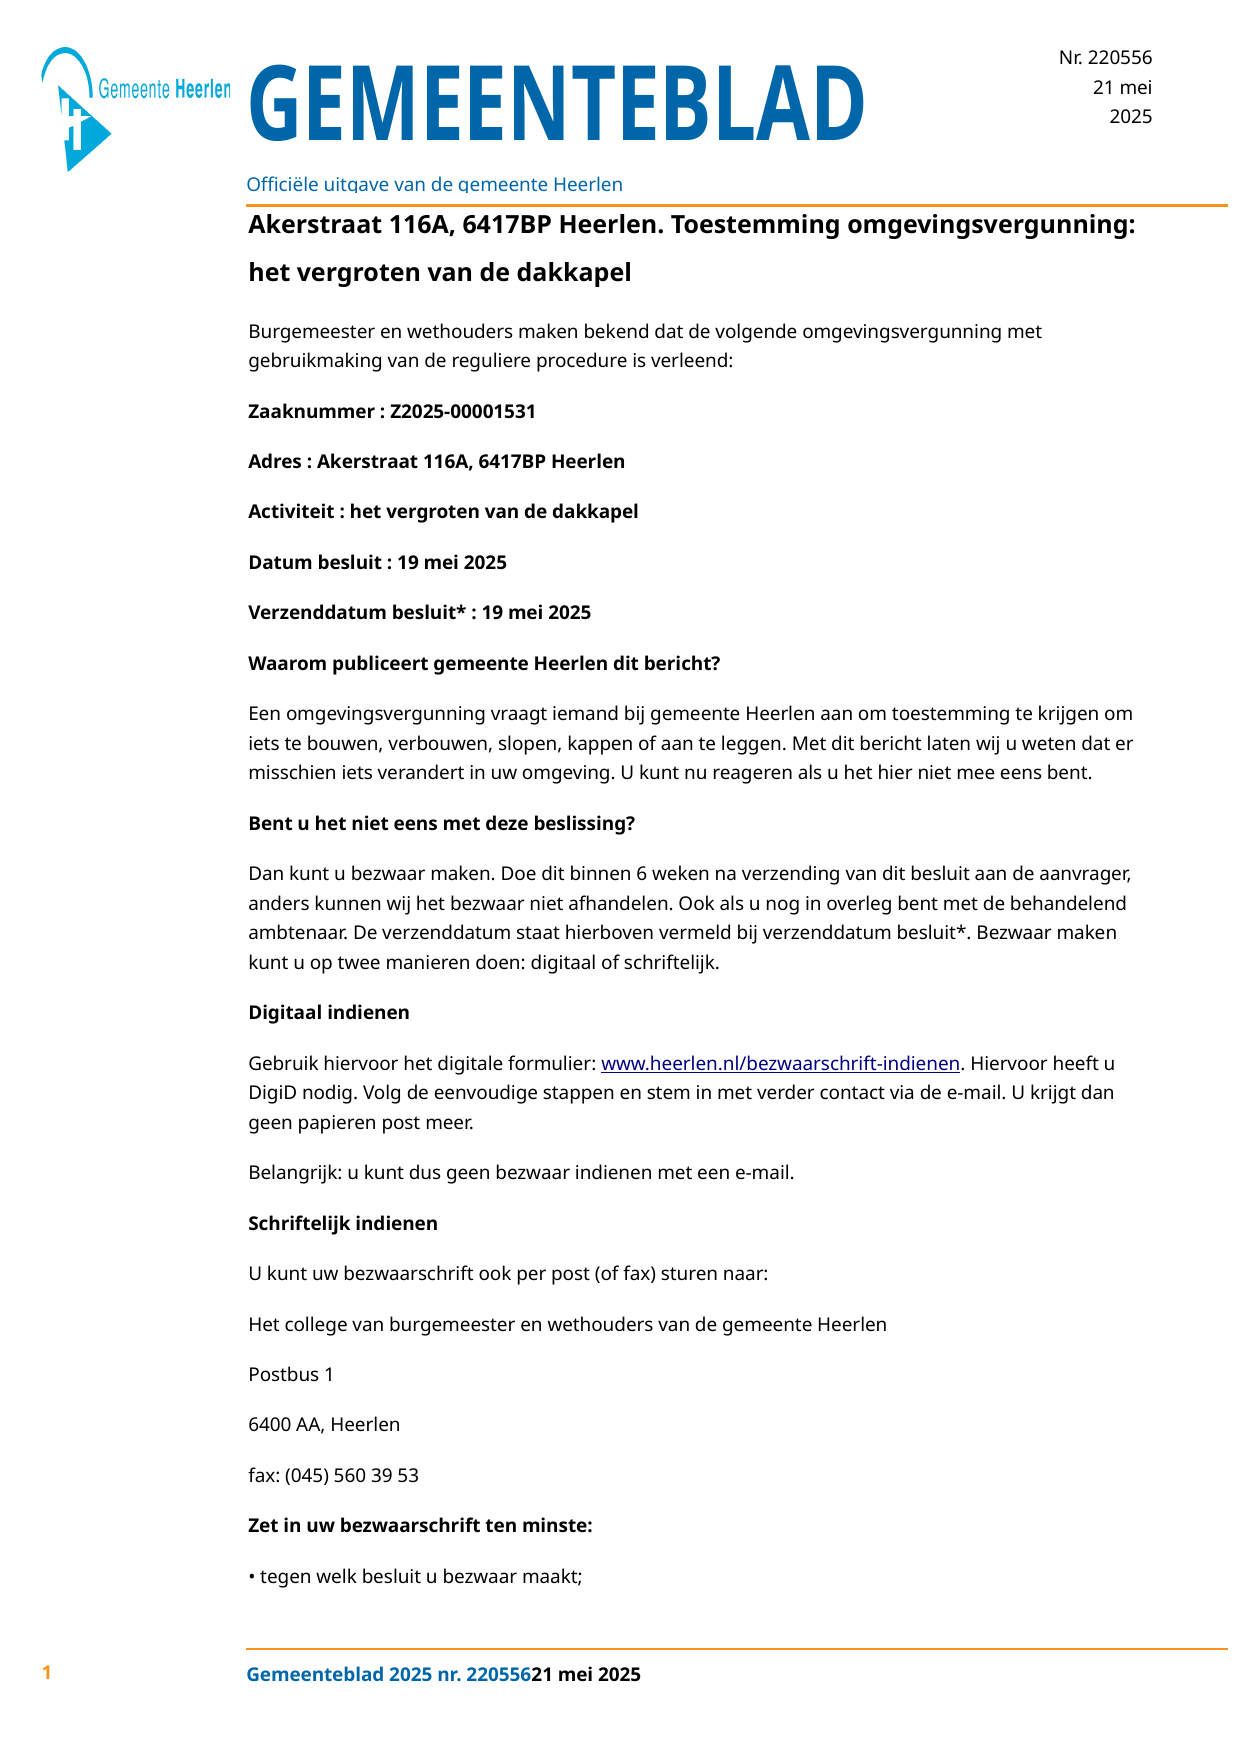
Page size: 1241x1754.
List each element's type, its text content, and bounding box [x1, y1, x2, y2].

text Digitaal indienen [248, 999, 1152, 1025]
text Belangrijk: u kunt dus geen bezwaar indienen met een e-mail. [248, 1159, 1152, 1185]
picture [41, 47, 231, 172]
text • tegen welk besluit u bezwaar maakt; [248, 1563, 1152, 1589]
text Activiteit : het vergroten van de dakkapel [248, 499, 1152, 524]
text Schriftelijk indienen [248, 1210, 1152, 1236]
text Zaaknummer : Z2025-00001531 [248, 398, 1152, 424]
text Postbus 1 [248, 1361, 1152, 1387]
text Akerstraat 116A, 6417BP Heerlen. Toestemming omgevingsvergunning: het vergroten van de dakkapel [248, 207, 1152, 288]
text 6400 AA, Heerlen [248, 1412, 1152, 1437]
text Burgemeester en wethouders maken bekend dat de volgende omgevingsvergunning met gebruikmaking van de reguliere procedure is verleend: [248, 318, 1152, 373]
text Een omgevingsvergunning vraagt iemand bij gemeente Heerlen aan om toestemming te krijgen om iets te bouwen, verbouwen, slopen, kappen of aan te leggen. Met dit bericht laten wij u weten dat er misschien iets verandert in uw omgeving. U kunt nu reageren als u het hier niet mee eens bent. [248, 700, 1152, 785]
text Verzenddatum besluit* : 19 mei 2025 [248, 599, 1152, 625]
text U kunt uw bezwaarschrift ook per post (of fax) sturen naar: [248, 1260, 1152, 1286]
text Gebruik hiervoor het digitale formulier: www.heerlen.nl/bezwaarschrift-indienen. Hiervoor heeft u DigiD nodig. Volg de eenvoudige stappen en stem in met verder contact via de e-mail. U krijgt dan geen papieren post meer. [248, 1050, 1152, 1135]
text Datum besluit : 19 mei 2025 [248, 549, 1152, 575]
text fax: (045) 560 39 53 [248, 1462, 1152, 1488]
text Bent u het niet eens met deze beslissing? [248, 810, 1152, 836]
text Waarom publiceert gemeente Heerlen dit bericht? [248, 650, 1152, 676]
text Het college van burgemeester en wethouders van de gemeente Heerlen [248, 1311, 1152, 1337]
text Dan kunt u bezwaar maken. Doe dit binnen 6 weken na verzending van dit besluit aan de aanvrager, anders kunnen wij het bezwaar niet afhandelen. Ook als u nog in overleg bent met de behandelend ambtenaar. De verzenddatum staat hierboven vermeld bij verzenddatum besluit*. Bezwaar maken kunt u op twee manieren doen: digitaal of schriftelijk. [248, 860, 1152, 975]
picture [41, 47, 59, 70]
text Adres : Akerstraat 116A, 6417BP Heerlen [248, 448, 1152, 474]
text Zet in uw bezwaarschrift ten minste: [248, 1512, 1152, 1538]
